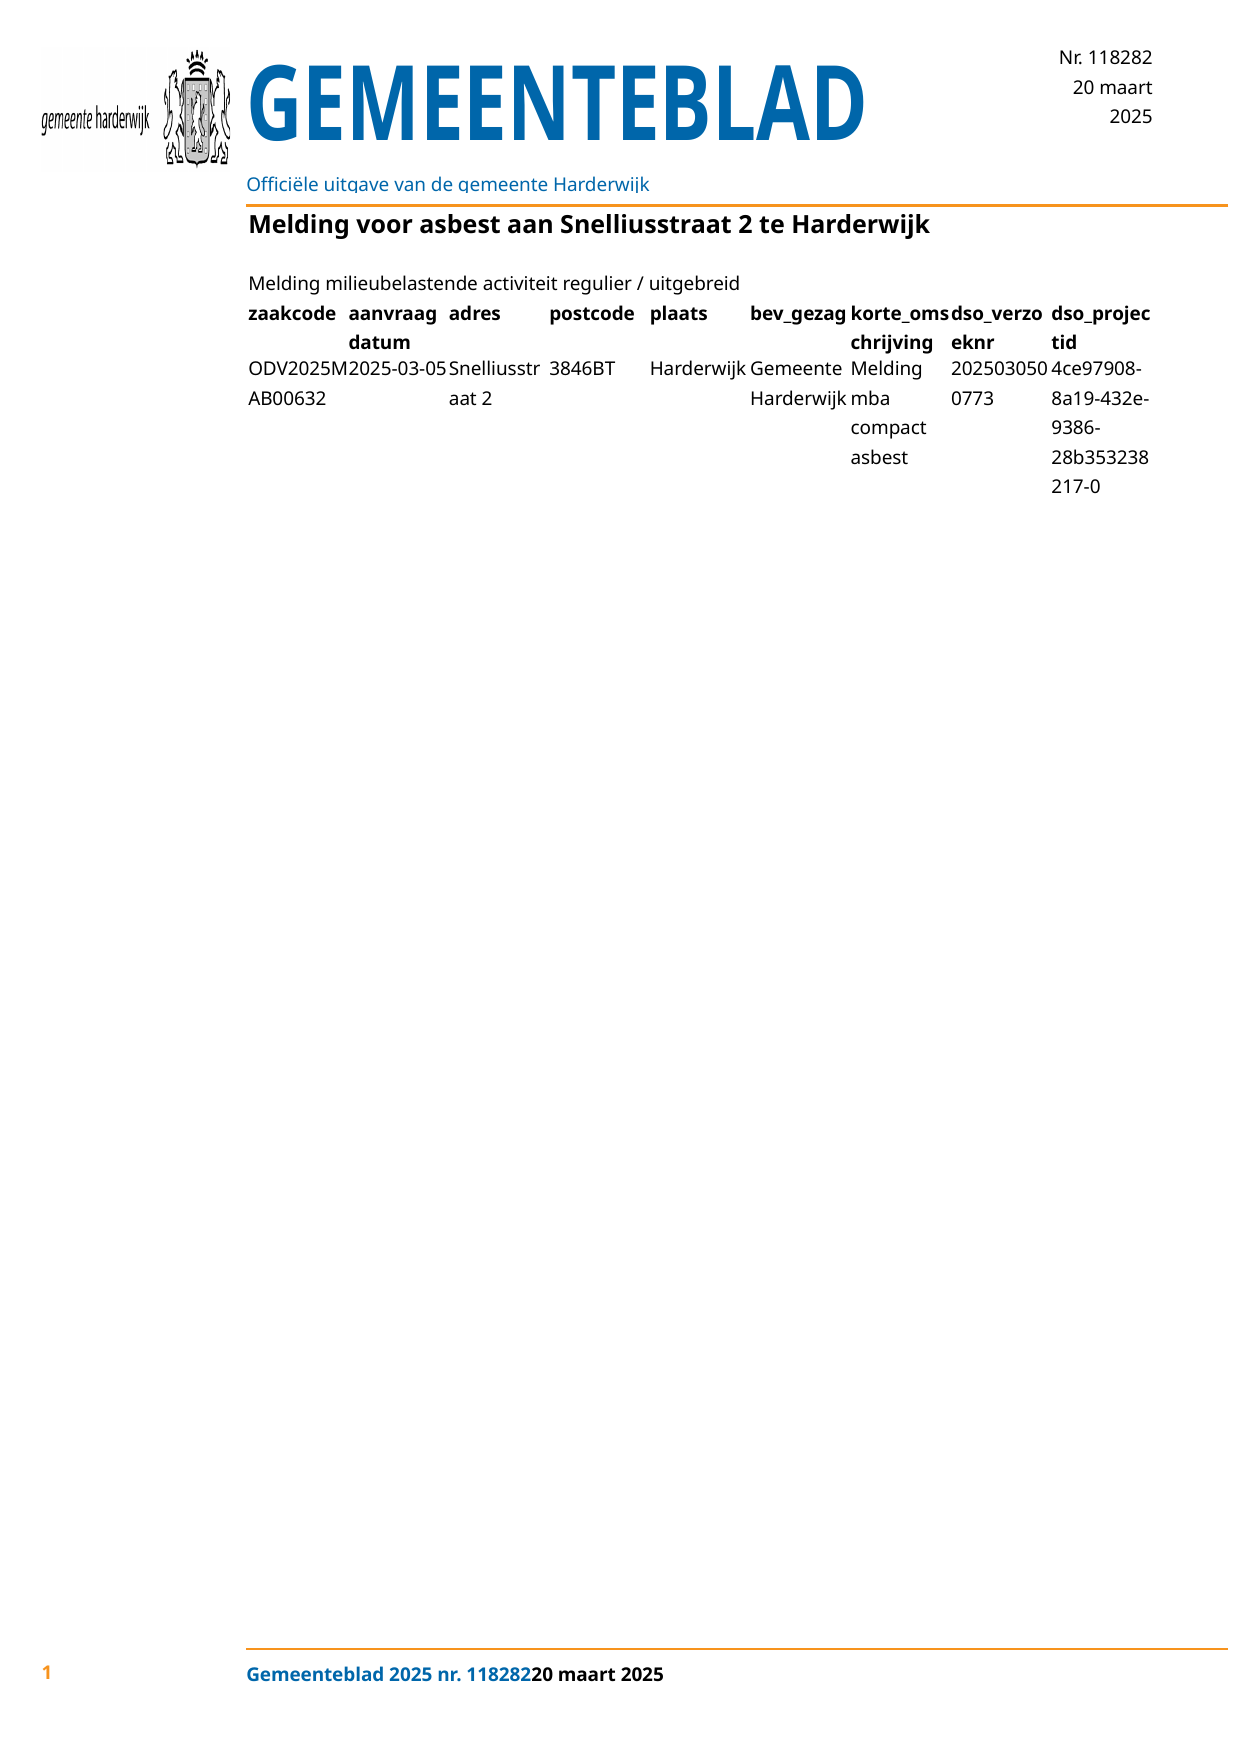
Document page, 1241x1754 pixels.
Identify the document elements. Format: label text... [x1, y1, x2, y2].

table_header aanvraagdatum [348, 300, 449, 355]
text Melding milieubelastende activiteit regulier / uitgebreid [248, 270, 1152, 296]
table_cell 4ce97908-8a19-432e-9386-28b353238217-0 [1051, 355, 1152, 499]
table_cell 3846BT [549, 355, 649, 499]
text Melding voor asbest aan Snelliusstraat 2 te Harderwijk [248, 207, 1152, 241]
table_cell ODV2025MAB00632 [248, 355, 348, 499]
table_header plaats [650, 300, 750, 355]
table_header korte_omschrijving [850, 300, 951, 355]
table_header postcode [549, 300, 649, 355]
table_cell Gemeente Harderwijk [750, 355, 850, 499]
table_cell 2025030500773 [951, 355, 1051, 499]
table_header zaakcode [248, 300, 348, 355]
table_header dso_projectid [1051, 300, 1152, 355]
table_cell Harderwijk [650, 355, 750, 499]
table_cell 2025-03-05 [348, 355, 449, 499]
table_header adres [449, 300, 549, 355]
table_header bev_gezag [750, 300, 850, 355]
table_cell Melding mba compact asbest [850, 355, 951, 499]
table_cell Snelliusstraat 2 [449, 355, 549, 499]
table_header dso_verzoeknr [951, 300, 1051, 355]
picture [41, 47, 231, 172]
